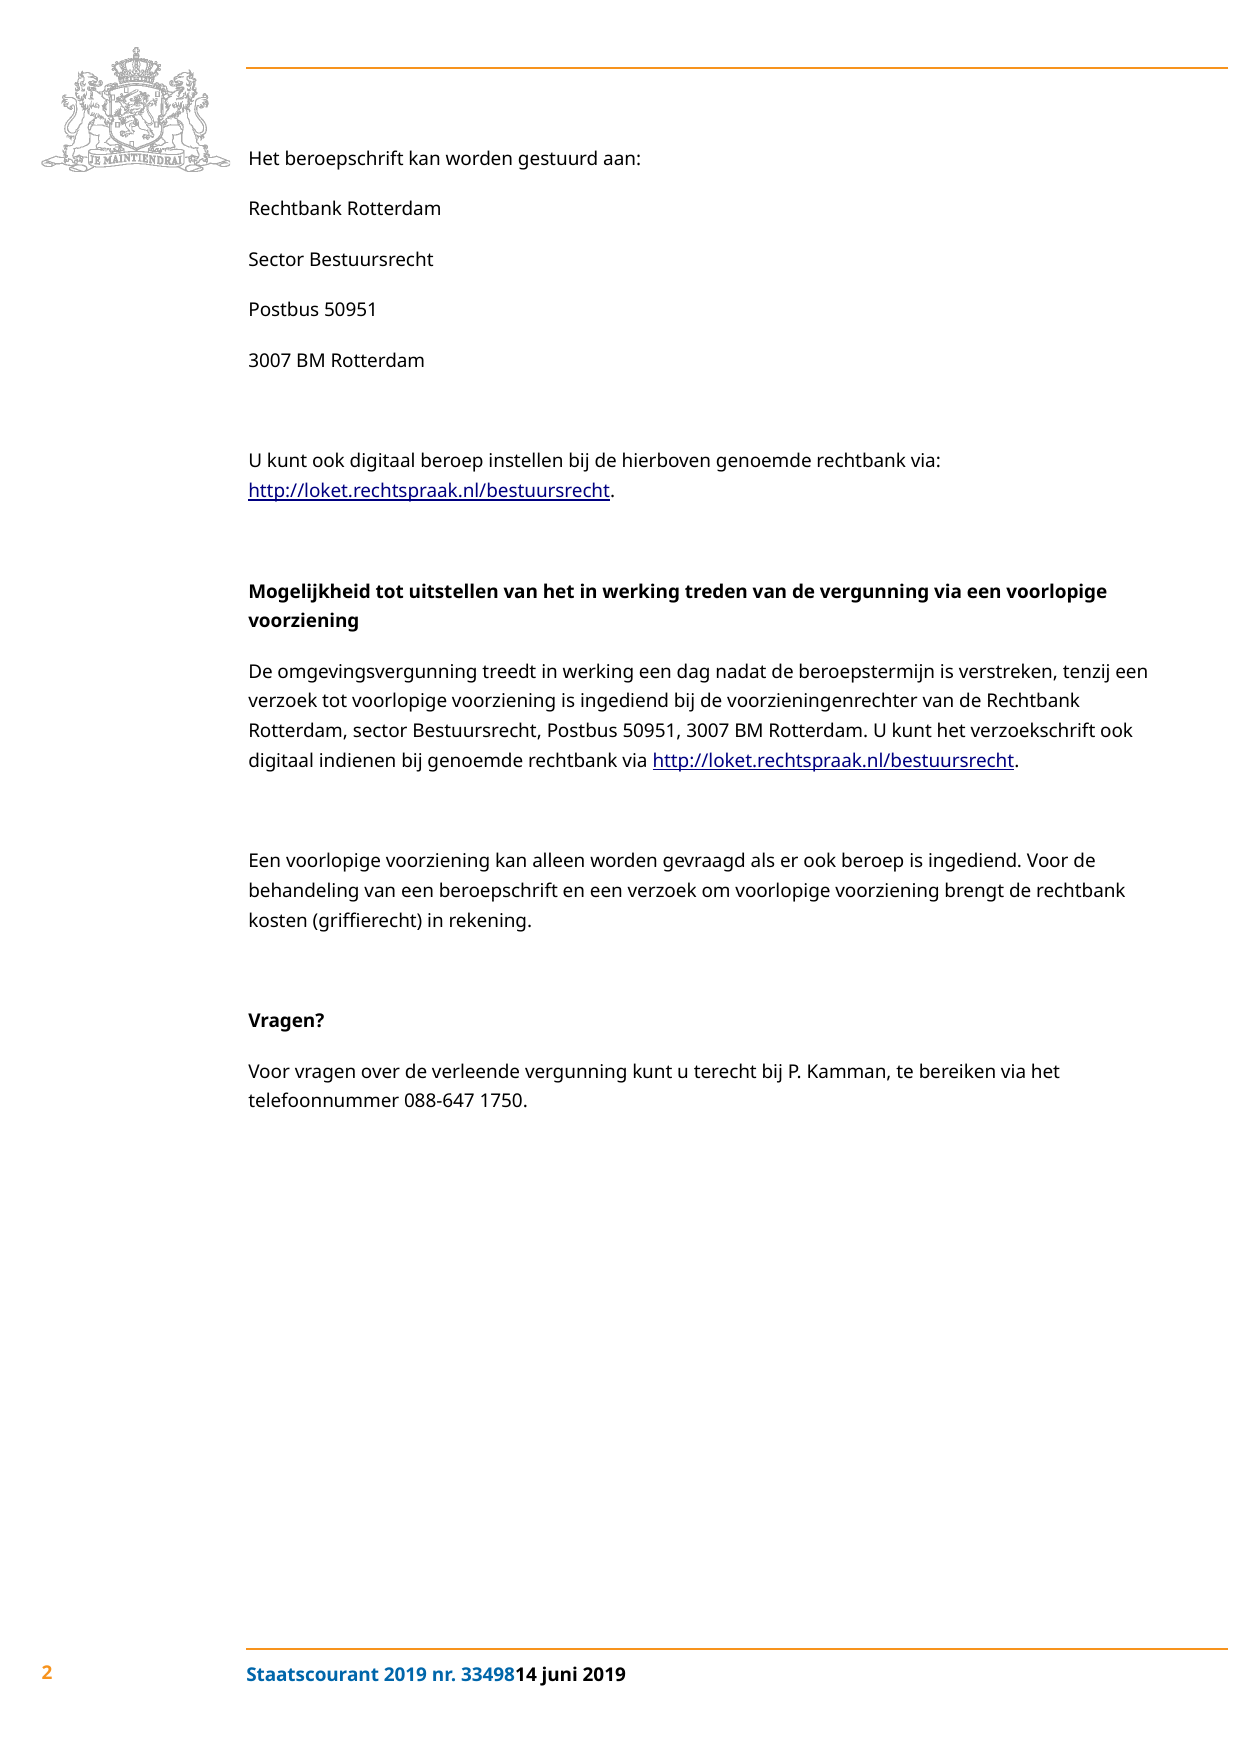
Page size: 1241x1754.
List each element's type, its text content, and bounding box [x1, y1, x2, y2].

text Voor vragen over de verleende vergunning kunt u terecht bij P. Kamman, te bereiken via het telefoonnummer 088-647 1750. [248, 1058, 1152, 1113]
picture [41, 47, 231, 172]
text Rechtbank Rotterdam [248, 196, 1152, 221]
text U kunt ook digitaal beroep instellen bij de hierboven genoemde rechtbank via: http://loket.rechtspraak.nl/bestuursrecht. [248, 448, 1152, 503]
text 3007 BM Rotterdam [248, 347, 1152, 373]
text Postbus 50951 [248, 296, 1152, 322]
text Een voorlopige voorziening kan alleen worden gevraagd als er ook beroep is ingediend. Voor de behandeling van een beroepschrift en een verzoek om voorlopige voorziening brengt de rechtbank kosten (griffierecht) in rekening. [248, 848, 1152, 933]
text Sector Bestuursrecht [248, 246, 1152, 272]
text De omgevingsvergunning treedt in werking een dag nadat de beroepstermijn is verstreken, tenzij een verzoek tot voorlopige voorziening is ingediend bij de voorzieningenrechter van de Rechtbank Rotterdam, sector Bestuursrecht, Postbus 50951, 3007 BM Rotterdam. U kunt het verzoekschrift ook digitaal indienen bij genoemde rechtbank via http://loket.rechtspraak.nl/bestuursrecht. [248, 658, 1152, 773]
text Het beroepschrift kan worden gestuurd aan: [248, 145, 1152, 171]
text Vragen? [248, 1008, 1152, 1033]
text Mogelijkheid tot uitstellen van het in werking treden van de vergunning via een voorlopige voorziening [248, 578, 1152, 633]
